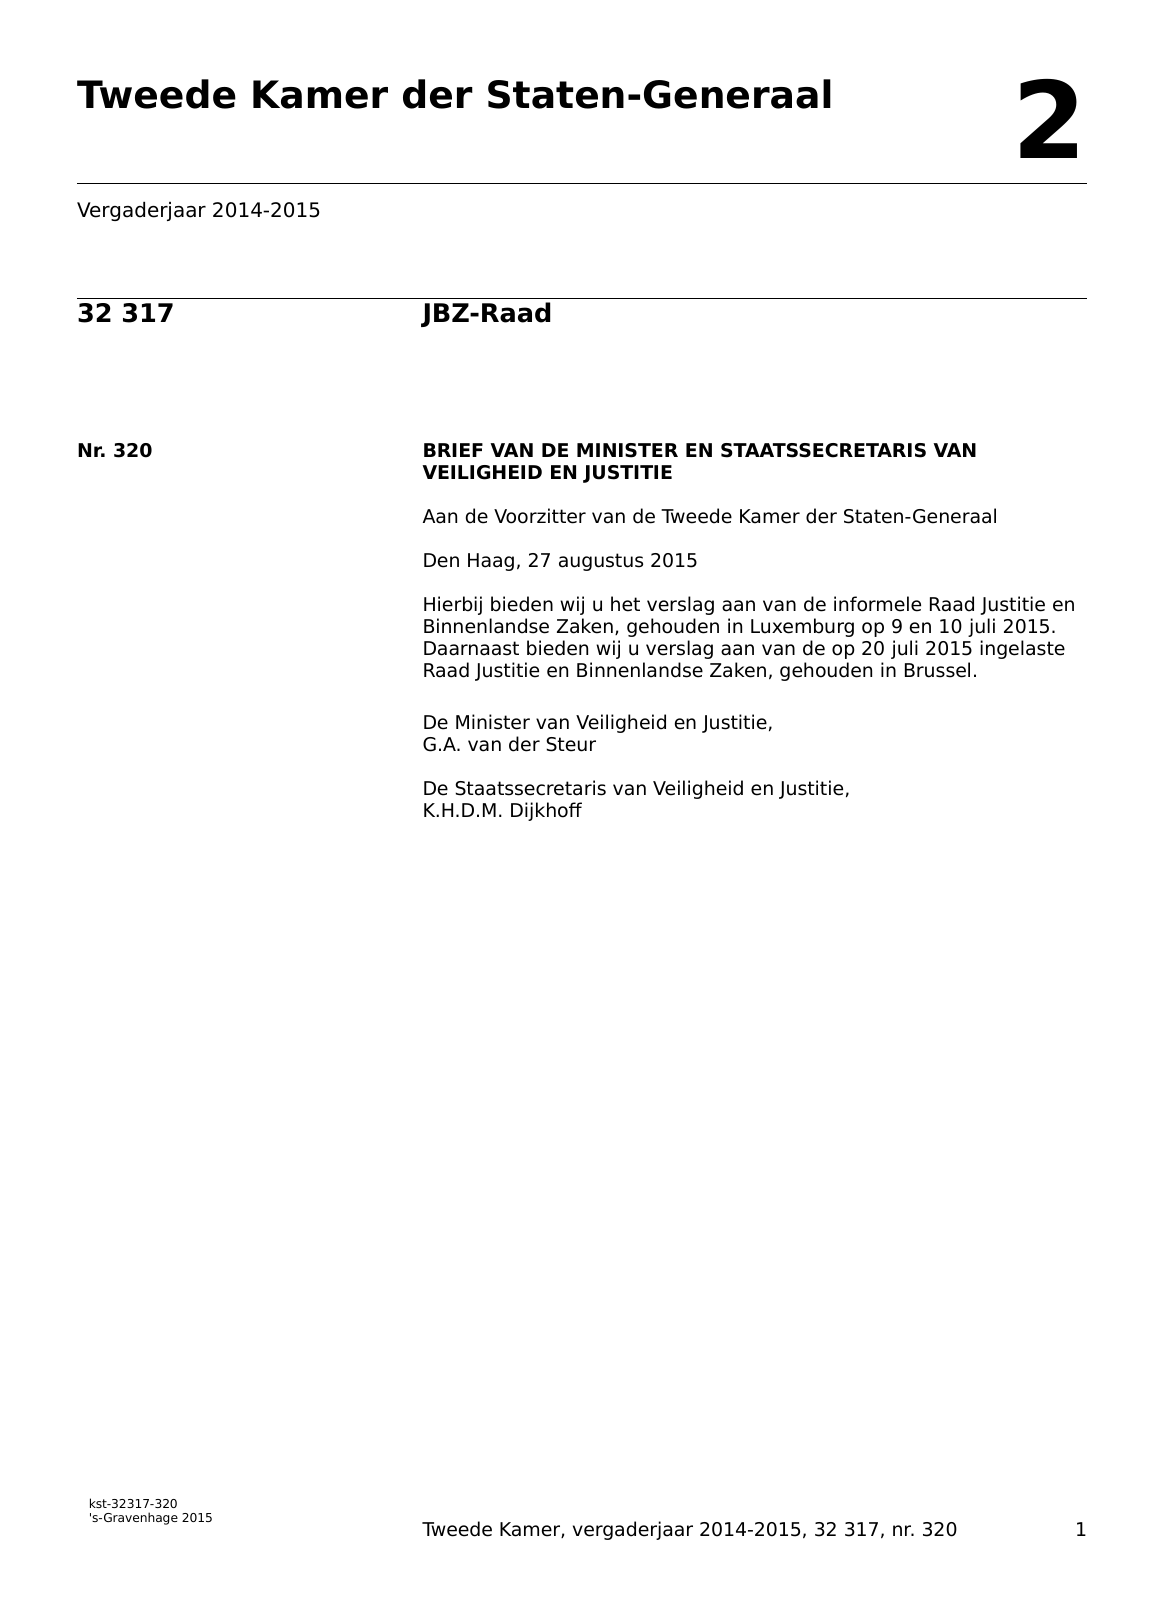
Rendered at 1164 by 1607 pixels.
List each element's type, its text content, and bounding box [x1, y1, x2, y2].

text De Staatssecretaris van Veiligheid en Justitie, K.H.D.M. Dijkhoff [422, 778, 1087, 822]
text Den Haag, 27 augustus 2015 [422, 550, 1087, 572]
subtitle Nr. 320 BRIEF VAN DE MINISTER EN STAATSSECRETARIS VAN VEILIGHEID EN JUSTITIE [77, 440, 1087, 484]
text kst-32317-320 [88, 1497, 323, 1511]
table_cell Vergaderjaar 2014-2015 [77, 184, 1087, 298]
table_header 2 [886, 59, 1087, 183]
text 's-Gravenhage 2015 [88, 1511, 323, 1525]
text Aan de Voorzitter van de Tweede Kamer der Staten-Generaal [422, 506, 1087, 528]
text Hierbij bieden wij u het verslag aan van de informele Raad Justitie en Binnenlandse Zaken, gehouden in Luxemburg op 9 en 10 juli 2015. Daarnaast bieden wij u verslag aan van de op 20 juli 2015 ingelaste Raad Justitie en Binnenlandse Zaken, gehouden in Brussel. [422, 594, 1087, 682]
text De Minister van Veiligheid en Justitie, G.A. van der Steur [422, 712, 1087, 756]
subtitle 32 317 JBZ-Raad [77, 299, 1087, 329]
table_header Tweede Kamer der Staten-Generaal [77, 59, 886, 183]
